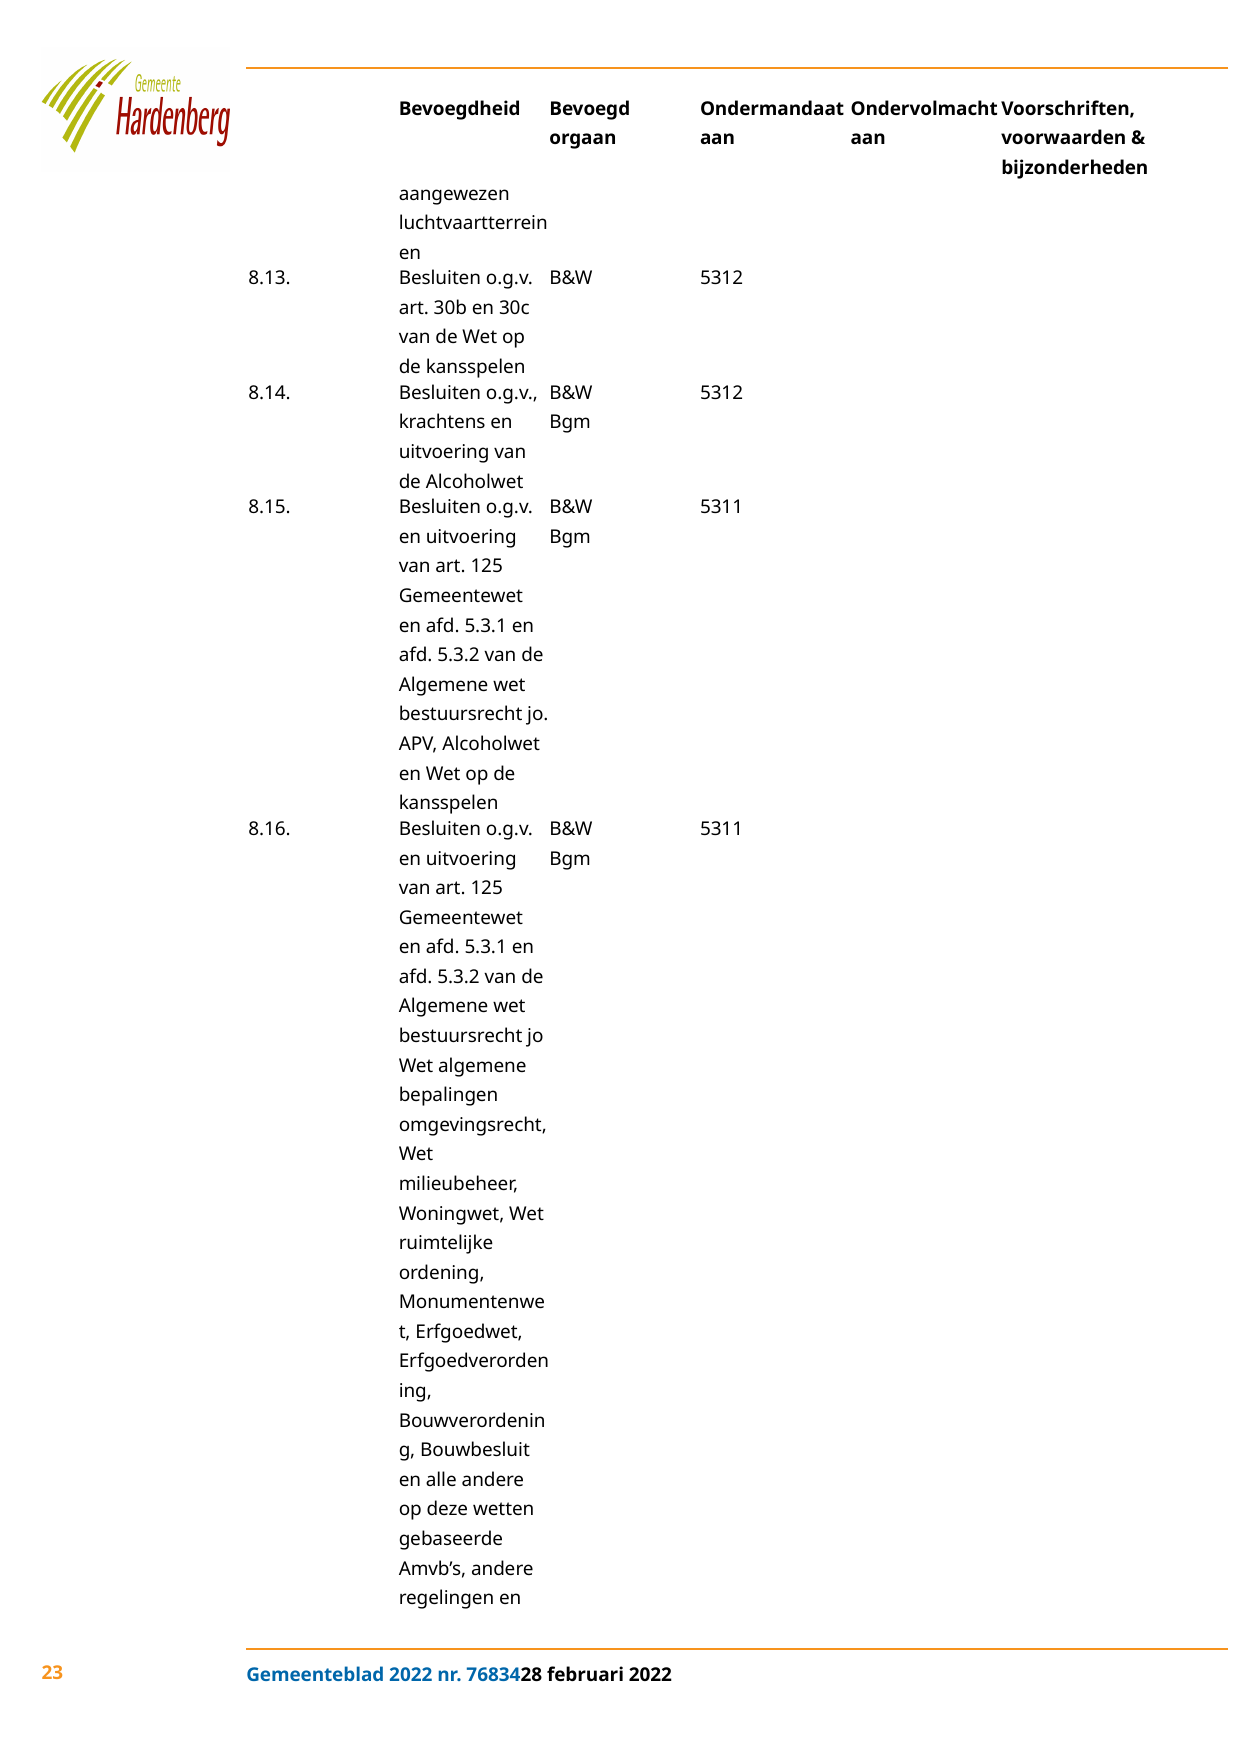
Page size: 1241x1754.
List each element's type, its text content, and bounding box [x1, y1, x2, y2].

table_cell [1001, 494, 1152, 815]
table_cell [850, 494, 1001, 815]
table_cell 8.13. [248, 265, 398, 379]
table_cell [700, 180, 850, 264]
table_cell B&W [549, 265, 700, 379]
table_cell Besluiten o.g.v. en uitvoering van art. 125 Gemeentewet en afd. 5.3.1 en afd. 5.3.2 van de Algemene wet bestuursrecht jo. APV, Alcoholwet en Wet op de kansspelen [399, 494, 549, 815]
table_cell [1001, 265, 1152, 379]
table_cell 5311 [700, 494, 850, 815]
table_cell 5311 [700, 815, 850, 1610]
table_cell Besluiten o.g.v. art. 30b en 30c van de Wet op de kansspelen [399, 265, 549, 379]
table_header Ondervolmacht aan [850, 95, 1001, 180]
table_cell B&W Bgm [549, 815, 700, 1610]
table_cell aangewezen luchtvaartterreinen [399, 180, 549, 264]
table_cell [549, 180, 700, 264]
table_header Voorschriften, voorwaarden & bijzonderheden [1001, 95, 1152, 180]
table_cell B&W Bgm [549, 379, 700, 493]
table_cell [850, 265, 1001, 379]
table_cell Besluiten o.g.v., krachtens en uitvoering van de Alcoholwet [399, 379, 549, 493]
table_cell B&W Bgm [549, 494, 700, 815]
table_cell [1001, 815, 1152, 1610]
table_header [248, 95, 398, 180]
picture [41, 47, 231, 172]
table_cell 5312 [700, 379, 850, 493]
table_cell 5312 [700, 265, 850, 379]
table_cell [850, 180, 1001, 264]
table_header Bevoegd orgaan [549, 95, 700, 180]
table_cell 8.14. [248, 379, 398, 493]
table_header Bevoegdheid [399, 95, 549, 180]
table_cell [850, 815, 1001, 1610]
table_cell [248, 180, 398, 264]
table_cell [850, 379, 1001, 493]
table_cell [1001, 379, 1152, 493]
table_cell 8.15. [248, 494, 398, 815]
table_header Ondermandaat aan [700, 95, 850, 180]
table_cell 8.16. [248, 815, 398, 1610]
table_cell [1001, 180, 1152, 264]
table_cell Besluiten o.g.v. en uitvoering van art. 125 Gemeentewet en afd. 5.3.1 en afd. 5.3.2 van de Algemene wet bestuursrecht jo Wet algemene bepalingen omgevingsrecht, Wet milieubeheer, Woningwet, Wet ruimtelijke ordening, Monumentenwet, Erfgoedwet, Erfgoedverordening, Bouwverordening, Bouwbesluit en alle andere op deze wetten gebaseerde Amvb’s, andere regelingen en [399, 815, 549, 1610]
